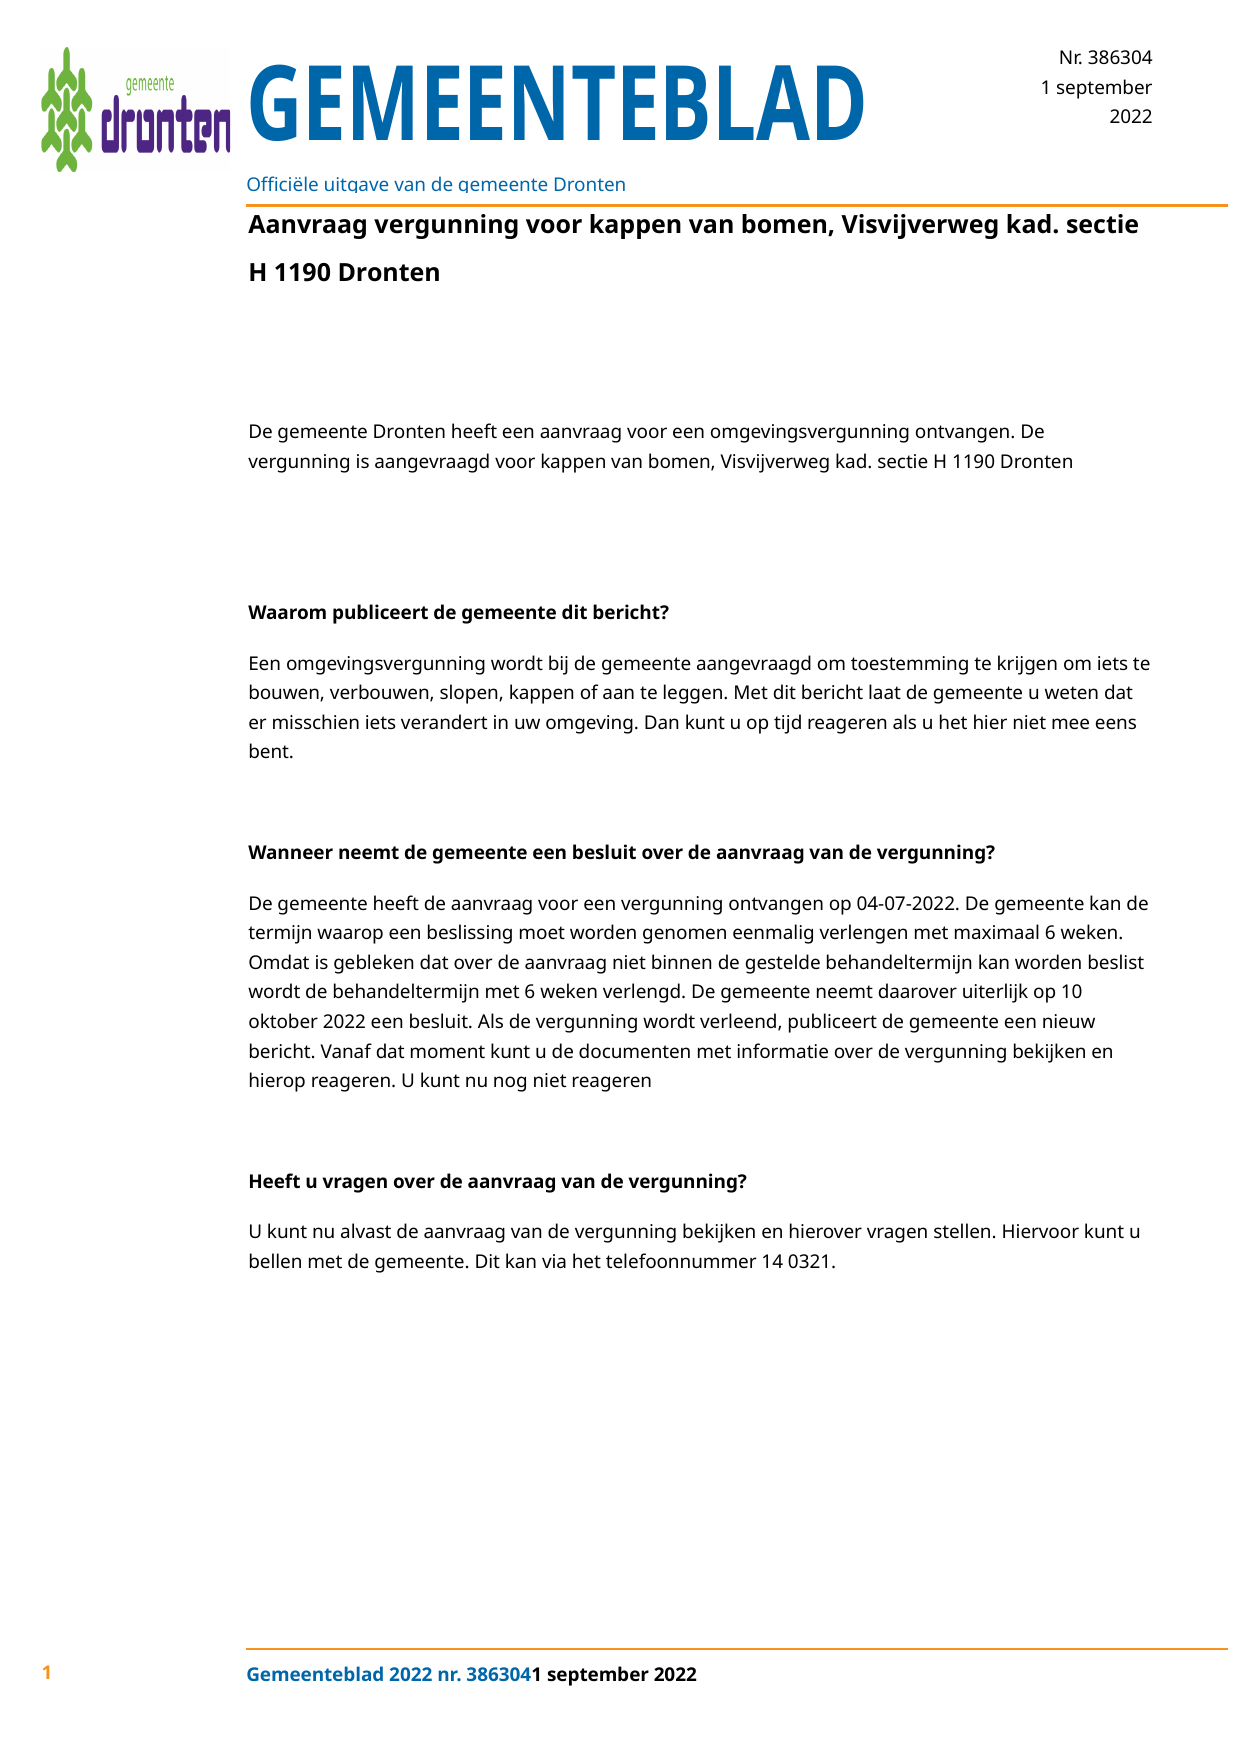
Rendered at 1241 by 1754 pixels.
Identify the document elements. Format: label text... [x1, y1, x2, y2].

text Waarom publiceert de gemeente dit bericht? [248, 599, 1152, 625]
text Aanvraag vergunning voor kappen van bomen, Visvijverweg kad. sectie H 1190 Dronten [248, 207, 1152, 288]
text Wanneer neemt de gemeente een besluit over de aanvraag van de vergunning? [248, 839, 1152, 865]
text Heeft u vragen over de aanvraag van de vergunning? [248, 1168, 1152, 1194]
text De gemeente heeft de aanvraag voor een vergunning ontvangen op 04-07-2022. De gemeente kan de termijn waarop een beslissing moet worden genomen eenmalig verlengen met maximaal 6 weken. Omdat is gebleken dat over de aanvraag niet binnen de gestelde behandeltermijn kan worden beslist wordt de behandeltermijn met 6 weken verlengd. De gemeente neemt daarover uiterlijk op 10 oktober 2022 een besluit. Als de vergunning wordt verleend, publiceert de gemeente een nieuw bericht. Vanaf dat moment kunt u de documenten met informatie over de vergunning bekijken en hierop reageren. U kunt nu nog niet reageren [248, 890, 1152, 1093]
text De gemeente Dronten heeft een aanvraag voor een omgevingsvergunning ontvangen. De vergunning is aangevraagd voor kappen van bomen, Visvijverweg kad. sectie H 1190 Dronten [248, 419, 1152, 474]
text U kunt nu alvast de aanvraag van de vergunning bekijken en hierover vragen stellen. Hiervoor kunt u bellen met de gemeente. Dit kan via het telefoonnummer 14 0321. [248, 1219, 1152, 1274]
picture [41, 47, 231, 172]
text Een omgevingsvergunning wordt bij de gemeente aangevraagd om toestemming te krijgen om iets te bouwen, verbouwen, slopen, kappen of aan te leggen. Met dit bericht laat de gemeente u weten dat er misschien iets verandert in uw omgeving. Dan kunt u op tijd reageren als u het hier niet mee eens bent. [248, 650, 1152, 764]
